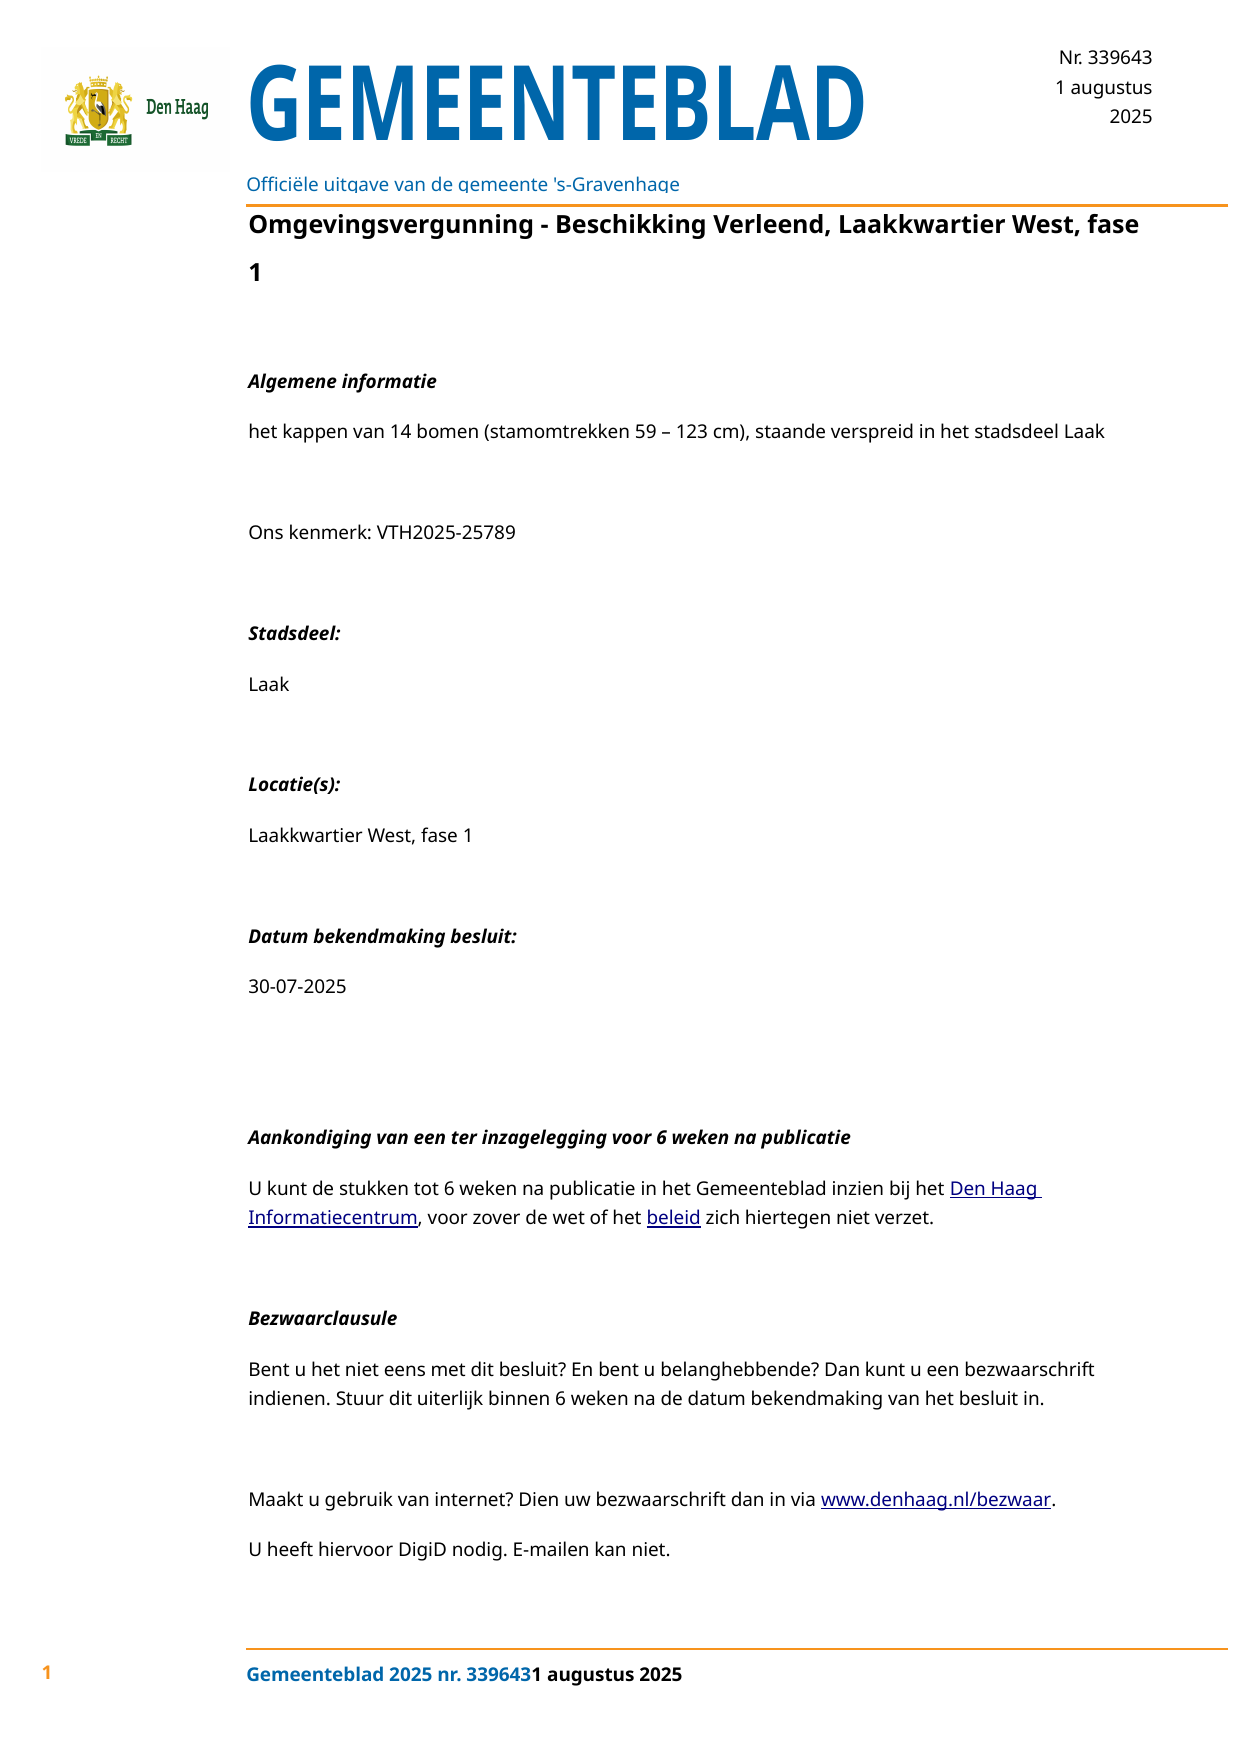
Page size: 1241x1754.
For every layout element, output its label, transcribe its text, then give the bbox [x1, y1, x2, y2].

text Algemene informatie [248, 368, 1152, 394]
picture [41, 47, 231, 172]
text U kunt de stukken tot 6 weken na publicatie in het Gemeenteblad inzien bij het Den Haag Informatiecentrum, voor zover de wet of het beleid zich hiertegen niet verzet. [248, 1175, 1152, 1230]
text Datum bekendmaking besluit: [248, 923, 1152, 949]
text Aankondiging van een ter inzagelegging voor 6 weken na publicatie [248, 1124, 1152, 1150]
text Laakkwartier West, fase 1 [248, 822, 1152, 848]
text Laak [248, 671, 1152, 697]
text U heeft hiervoor DigiD nodig. E-mailen kan niet. [248, 1537, 1152, 1562]
text 30-07-2025 [248, 973, 1152, 999]
text Stadsdeel: [248, 620, 1152, 646]
text Ons kenmerk: VTH2025-25789 [248, 519, 1152, 545]
text Locatie(s): [248, 772, 1152, 797]
text Bezwaarclausule [248, 1305, 1152, 1331]
text Bent u het niet eens met dit besluit? En bent u belanghebbende? Dan kunt u een bezwaarschrift indienen. Stuur dit uiterlijk binnen 6 weken na de datum bekendmaking van het besluit in. [248, 1356, 1152, 1411]
text het kappen van 14 bomen (stamomtrekken 59 – 123 cm), staande verspreid in het stadsdeel Laak [248, 419, 1152, 444]
text Omgevingsvergunning - Beschikking Verleend, Laakkwartier West, fase 1 [248, 207, 1152, 288]
text Maakt u gebruik van internet? Dien uw bezwaarschrift dan in via www.denhaag.nl/bezwaar. [248, 1486, 1152, 1512]
